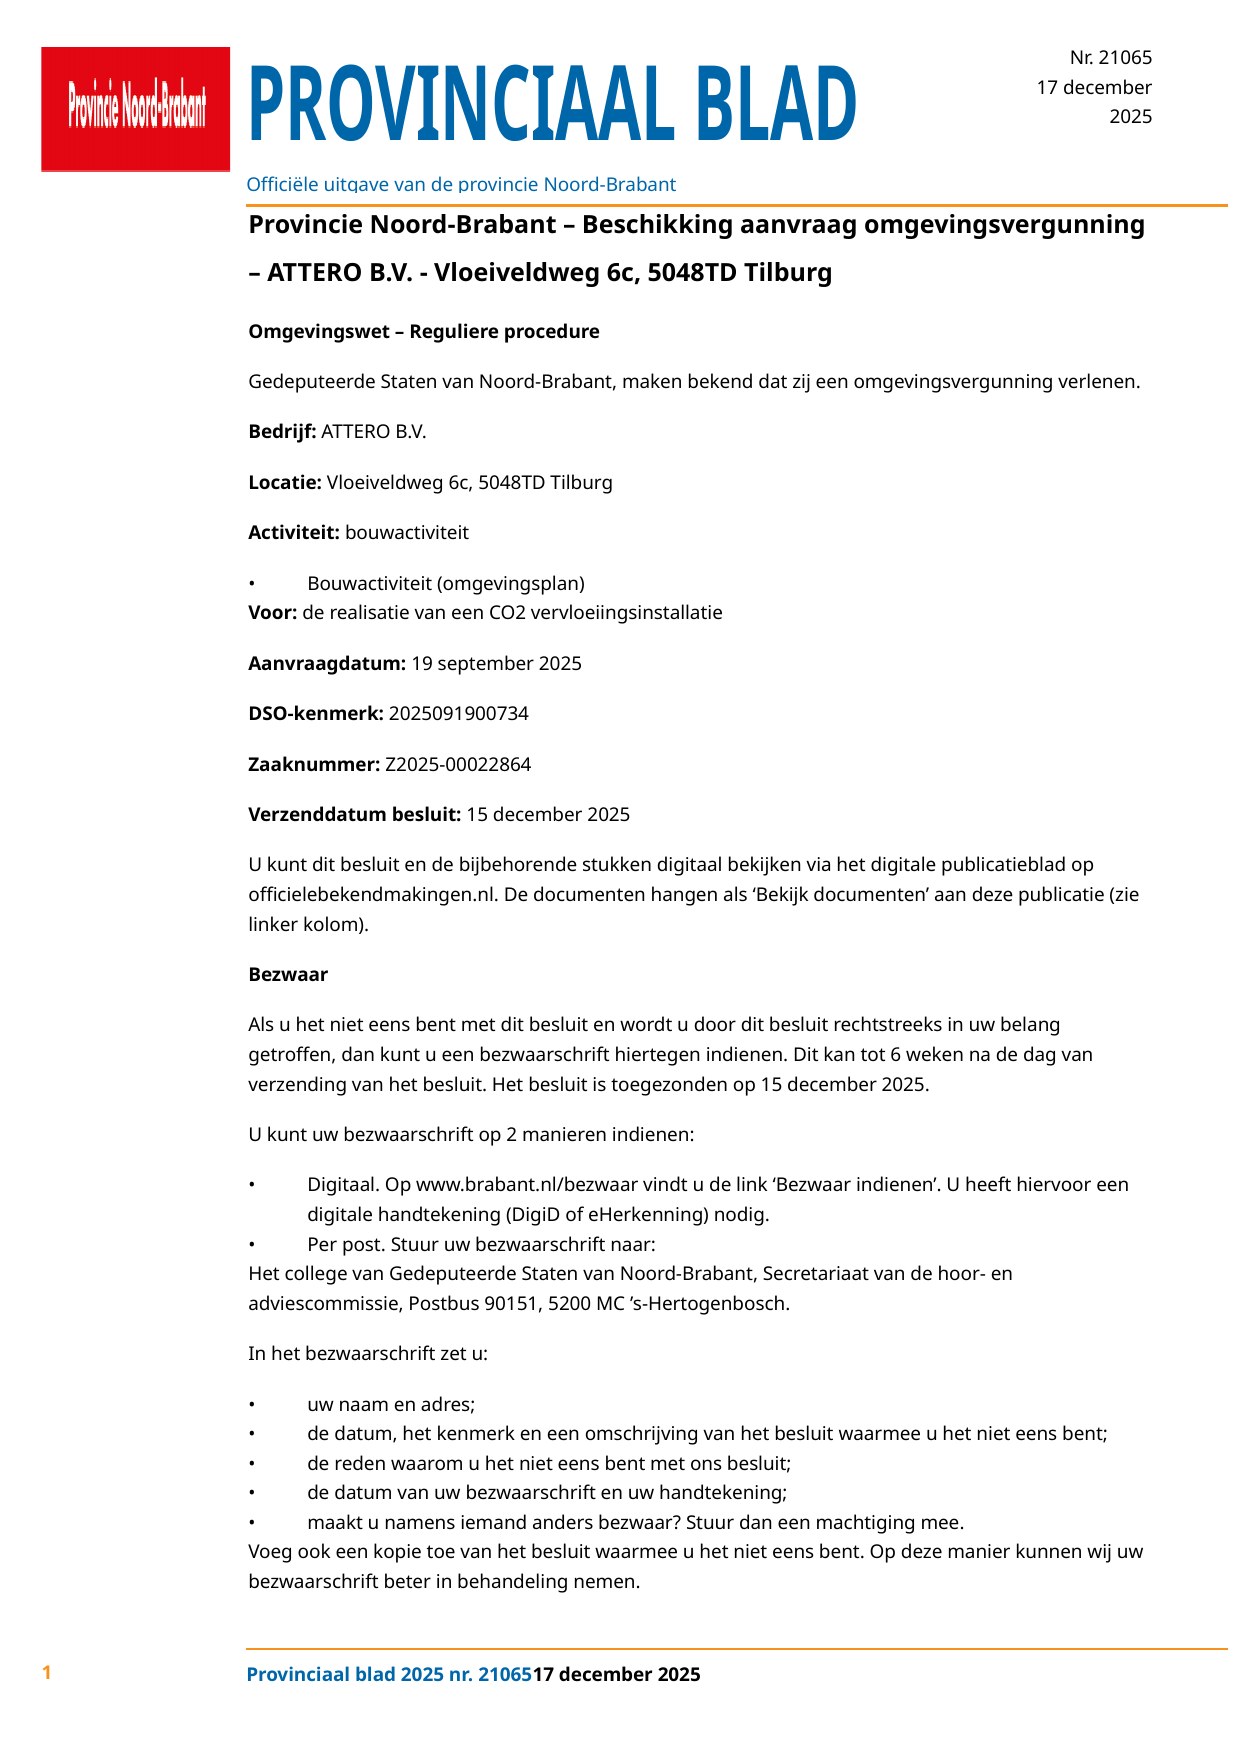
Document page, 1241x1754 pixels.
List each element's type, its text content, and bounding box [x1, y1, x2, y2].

text Verzenddatum besluit: 15 december 2025 [248, 801, 1152, 827]
list de datum van uw bezwaarschrift en uw handtekening; [248, 1479, 1152, 1505]
list Per post. Stuur uw bezwaarschrift naar: [248, 1231, 1152, 1257]
text Locatie: Vloeiveldweg 6c, 5048TD Tilburg [248, 469, 1152, 495]
text Als u het niet eens bent met dit besluit en wordt u door dit besluit rechtstreeks in uw belang getroffen, dan kunt u een bezwaarschrift hiertegen indienen. Dit kan tot 6 weken na de dag van verzending van het besluit. Het besluit is toegezonden op 15 december 2025. [248, 1012, 1152, 1097]
list maakt u namens iemand anders bezwaar? Stuur dan een machtiging mee. [248, 1509, 1152, 1535]
text U kunt dit besluit en de bijbehorende stukken digitaal bekijken via het digitale publicatieblad op officielebekendmakingen.nl. De documenten hangen als ‘Bekijk documenten’ aan deze publicatie (zie linker kolom). [248, 852, 1152, 937]
text Aanvraagdatum: 19 september 2025 [248, 650, 1152, 676]
text U kunt uw bezwaarschrift op 2 manieren indienen: [248, 1121, 1152, 1147]
text Provincie Noord-Brabant – Beschikking aanvraag omgevingsvergunning – ATTERO B.V. - Vloeiveldweg 6c, 5048TD Tilburg [248, 207, 1152, 288]
text DSO-kenmerk: 2025091900734 [248, 700, 1152, 726]
list de datum, het kenmerk en een omschrijving van het besluit waarmee u het niet eens bent; [248, 1420, 1152, 1446]
text Het college van Gedeputeerde Staten van Noord-Brabant, Secretariaat van de hoor- en adviescommissie, Postbus 90151, 5200 MC ’s‑Hertogenbosch. [248, 1260, 1152, 1316]
text Omgevingswet – Reguliere procedure [248, 318, 1152, 344]
text Gedeputeerde Staten van Noord-Brabant, maken bekend dat zij een omgevingsvergunning verlenen. [248, 368, 1152, 394]
text Zaaknummer: Z2025-00022864 [248, 751, 1152, 777]
list uw naam en adres; [248, 1391, 1152, 1417]
text Bezwaar [248, 961, 1152, 987]
text Voor: de realisatie van een CO2 vervloeiingsinstallatie [248, 599, 1152, 625]
picture [41, 47, 231, 172]
list Digitaal. Op www.brabant.nl/bezwaar vindt u de link ‘Bezwaar indienen’. U heeft hiervoor een digitale handtekening (DigiD of eHerkenning) nodig. [248, 1172, 1152, 1227]
text Bedrijf: ATTERO B.V. [248, 419, 1152, 444]
text Activiteit: bouwactiviteit [248, 519, 1152, 545]
list Bouwactiviteit (omgevingsplan) [248, 570, 1152, 596]
text In het bezwaarschrift zet u: [248, 1340, 1152, 1366]
list de reden waarom u het niet eens bent met ons besluit; [248, 1450, 1152, 1476]
text Voeg ook een kopie toe van het besluit waarmee u het niet eens bent. Op deze manier kunnen wij uw bezwaarschrift beter in behandeling nemen. [248, 1539, 1152, 1594]
